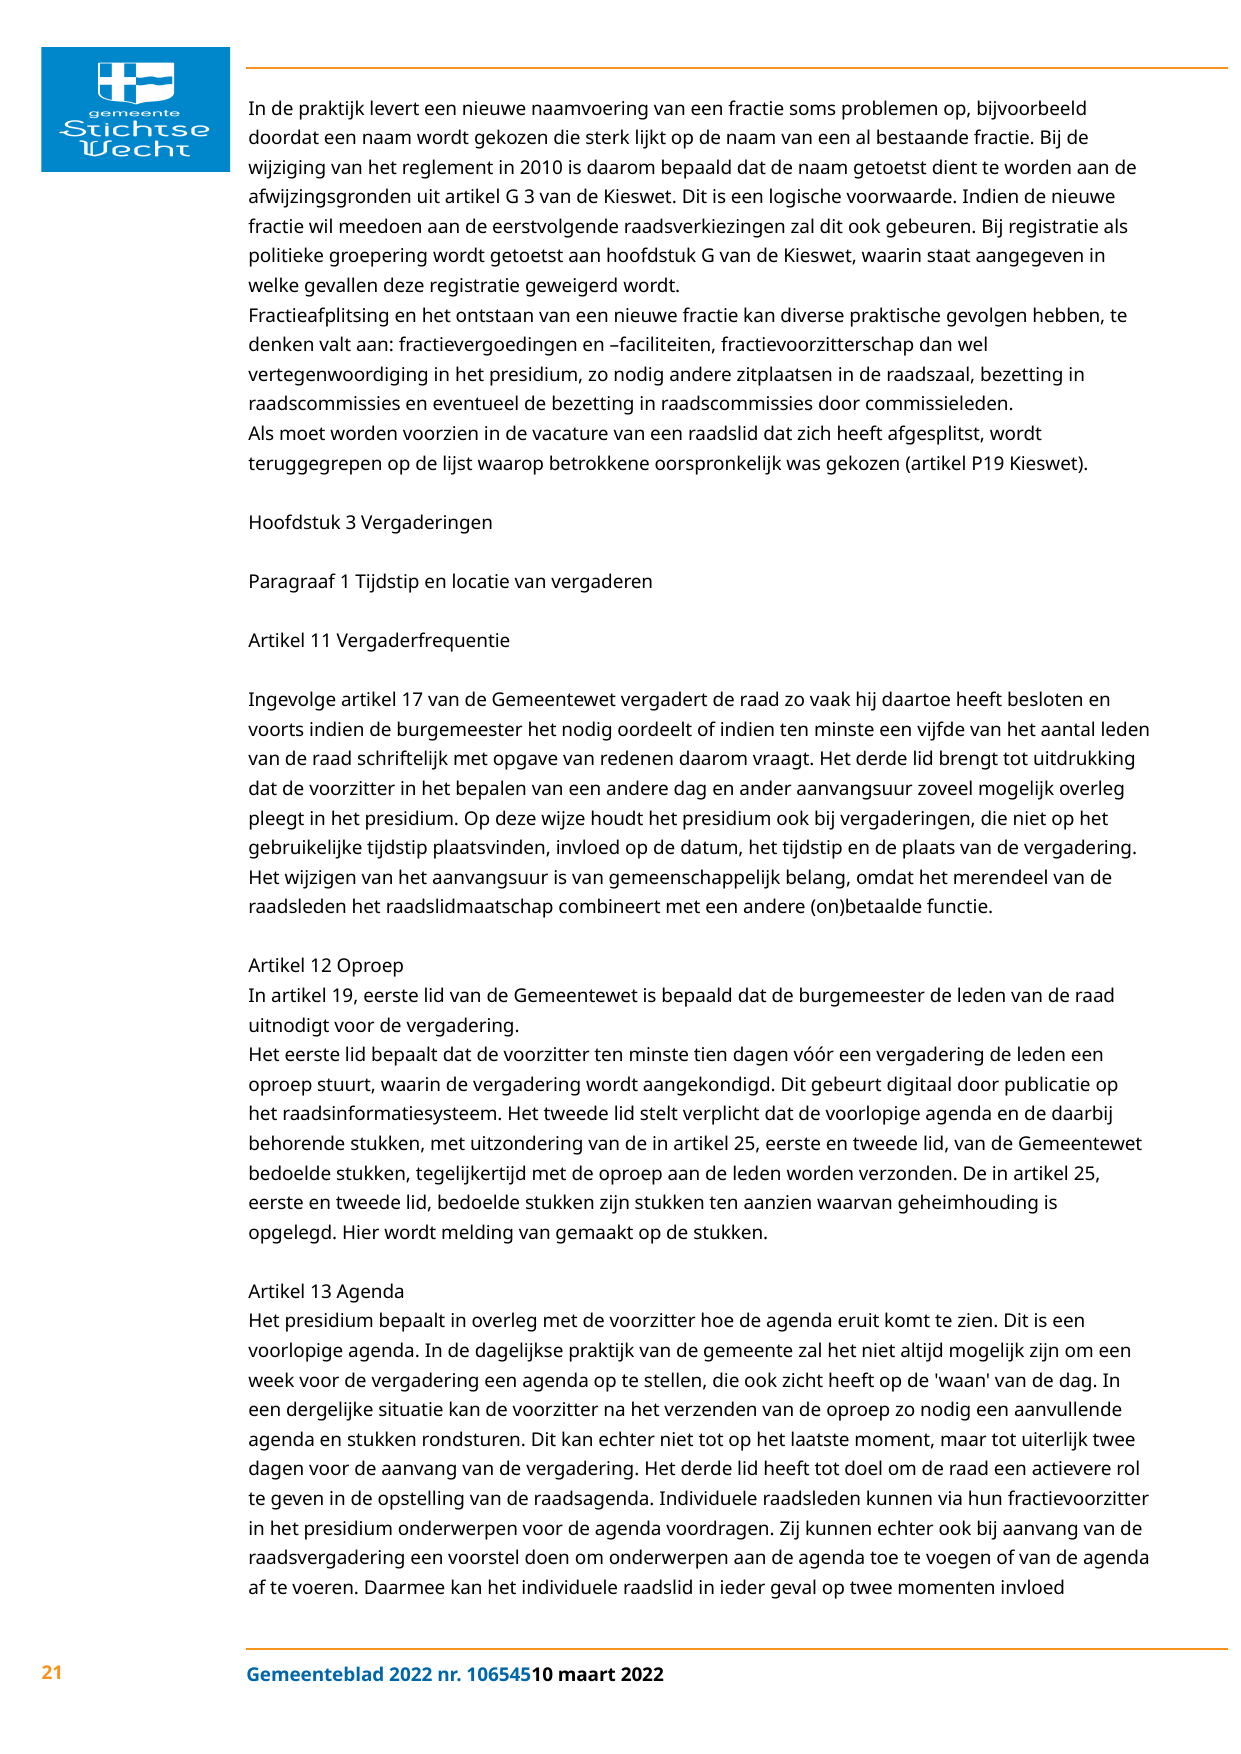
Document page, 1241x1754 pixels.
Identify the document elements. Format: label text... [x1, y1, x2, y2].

text In artikel 19, eerste lid van de Gemeentewet is bepaald dat de burgemeester de leden van de raad uitnodigt voor de vergadering. [248, 982, 1152, 1038]
text Hoofdstuk 3 Vergaderingen [248, 509, 1152, 535]
text Als moet worden voorzien in de vacature van een raadslid dat zich heeft afgesplitst, wordt teruggegrepen op de lijst waarop betrokkene oorspronkelijk was gekozen (artikel P19 Kieswet). [248, 420, 1152, 476]
text Ingevolge artikel 17 van de Gemeentewet vergadert de raad zo vaak hij daartoe heeft besloten en voorts indien de burgemeester het nodig oordeelt of indien ten minste een vijfde van het aantal leden van de raad schriftelijk met opgave van redenen daarom vraagt. Het derde lid brengt tot uitdrukking dat de voorzitter in het bepalen van een andere dag en ander aanvangsuur zoveel mogelijk overleg pleegt in het presidium. Op deze wijze houdt het presidium ook bij vergaderingen, die niet op het gebruikelijke tijdstip plaatsvinden, invloed op de datum, het tijdstip en de plaats van de vergadering. Het wijzigen van het aanvangsuur is van gemeenschappelijk belang, omdat het merendeel van de raadsleden het raadslidmaatschap combineert met een andere (on)betaalde functie. [248, 686, 1152, 919]
text Fractieafplitsing en het ontstaan van een nieuwe fractie kan diverse praktische gevolgen hebben, te denken valt aan: fractievergoedingen en –faciliteiten, fractievoorzitterschap dan wel vertegenwoordiging in het presidium, zo nodig andere zitplaatsen in de raadszaal, bezetting in raadscommissies en eventueel de bezetting in raadscommissies door commissieleden. [248, 302, 1152, 416]
text Artikel 12 Oproep [248, 953, 1152, 978]
text In de praktijk levert een nieuwe naamvoering van een fractie soms problemen op, bijvoorbeeld doordat een naam wordt gekozen die sterk lijkt op de naam van een al bestaande fractie. Bij de wijziging van het reglement in 2010 is daarom bepaald dat de naam getoetst dient te worden aan de afwijzingsgronden uit artikel G 3 van de Kieswet. Dit is een logische voorwaarde. Indien de nieuwe fractie wil meedoen aan de eerstvolgende raadsverkiezingen zal dit ook gebeuren. Bij registratie als politieke groepering wordt getoetst aan hoofdstuk G van de Kieswet, waarin staat aangegeven in welke gevallen deze registratie geweigerd wordt. [248, 95, 1152, 298]
text Paragraaf 1 Tijdstip en locatie van vergaderen [248, 568, 1152, 594]
text Artikel 13 Agenda [248, 1278, 1152, 1304]
text Het presidium bepaalt in overleg met de voorzitter hoe de agenda eruit komt te zien. Dit is een voorlopige agenda. In de dagelijkse praktijk van de gemeente zal het niet altijd mogelijk zijn om een week voor de vergadering een agenda op te stellen, die ook zicht heeft op de 'waan' van de dag. In een dergelijke situatie kan de voorzitter na het verzenden van de oproep zo nodig een aanvullende agenda en stukken rondsturen. Dit kan echter niet tot op het laatste moment, maar tot uiterlijk twee dagen voor de aanvang van de vergadering. Het derde lid heeft tot doel om de raad een actievere rol te geven in de opstelling van de raadsagenda. Individuele raadsleden kunnen via hun fractievoorzitter in het presidium onderwerpen voor de agenda voordragen. Zij kunnen echter ook bij aanvang van de raadsvergadering een voorstel doen om onderwerpen aan de agenda toe te voegen of van de agenda af te voeren. Daarmee kan het individuele raadslid in ieder geval op twee momenten invloed [248, 1308, 1152, 1600]
text Het eerste lid bepaalt dat de voorzitter ten minste tien dagen vóór een vergadering de leden een oproep stuurt, waarin de vergadering wordt aangekondigd. Dit gebeurt digitaal door publicatie op het raadsinformatiesysteem. Het tweede lid stelt verplicht dat de voorlopige agenda en de daarbij behorende stukken, met uitzondering van de in artikel 25, eerste en tweede lid, van de Gemeentewet bedoelde stukken, tegelijkertijd met de oproep aan de leden worden verzonden. De in artikel 25, eerste en tweede lid, bedoelde stukken zijn stukken ten aanzien waarvan geheimhouding is opgelegd. Hier wordt melding van gemaakt op de stukken. [248, 1041, 1152, 1245]
picture [137, 63, 174, 103]
text Artikel 11 Vergaderfrequentie [248, 627, 1152, 653]
picture [99, 63, 135, 101]
